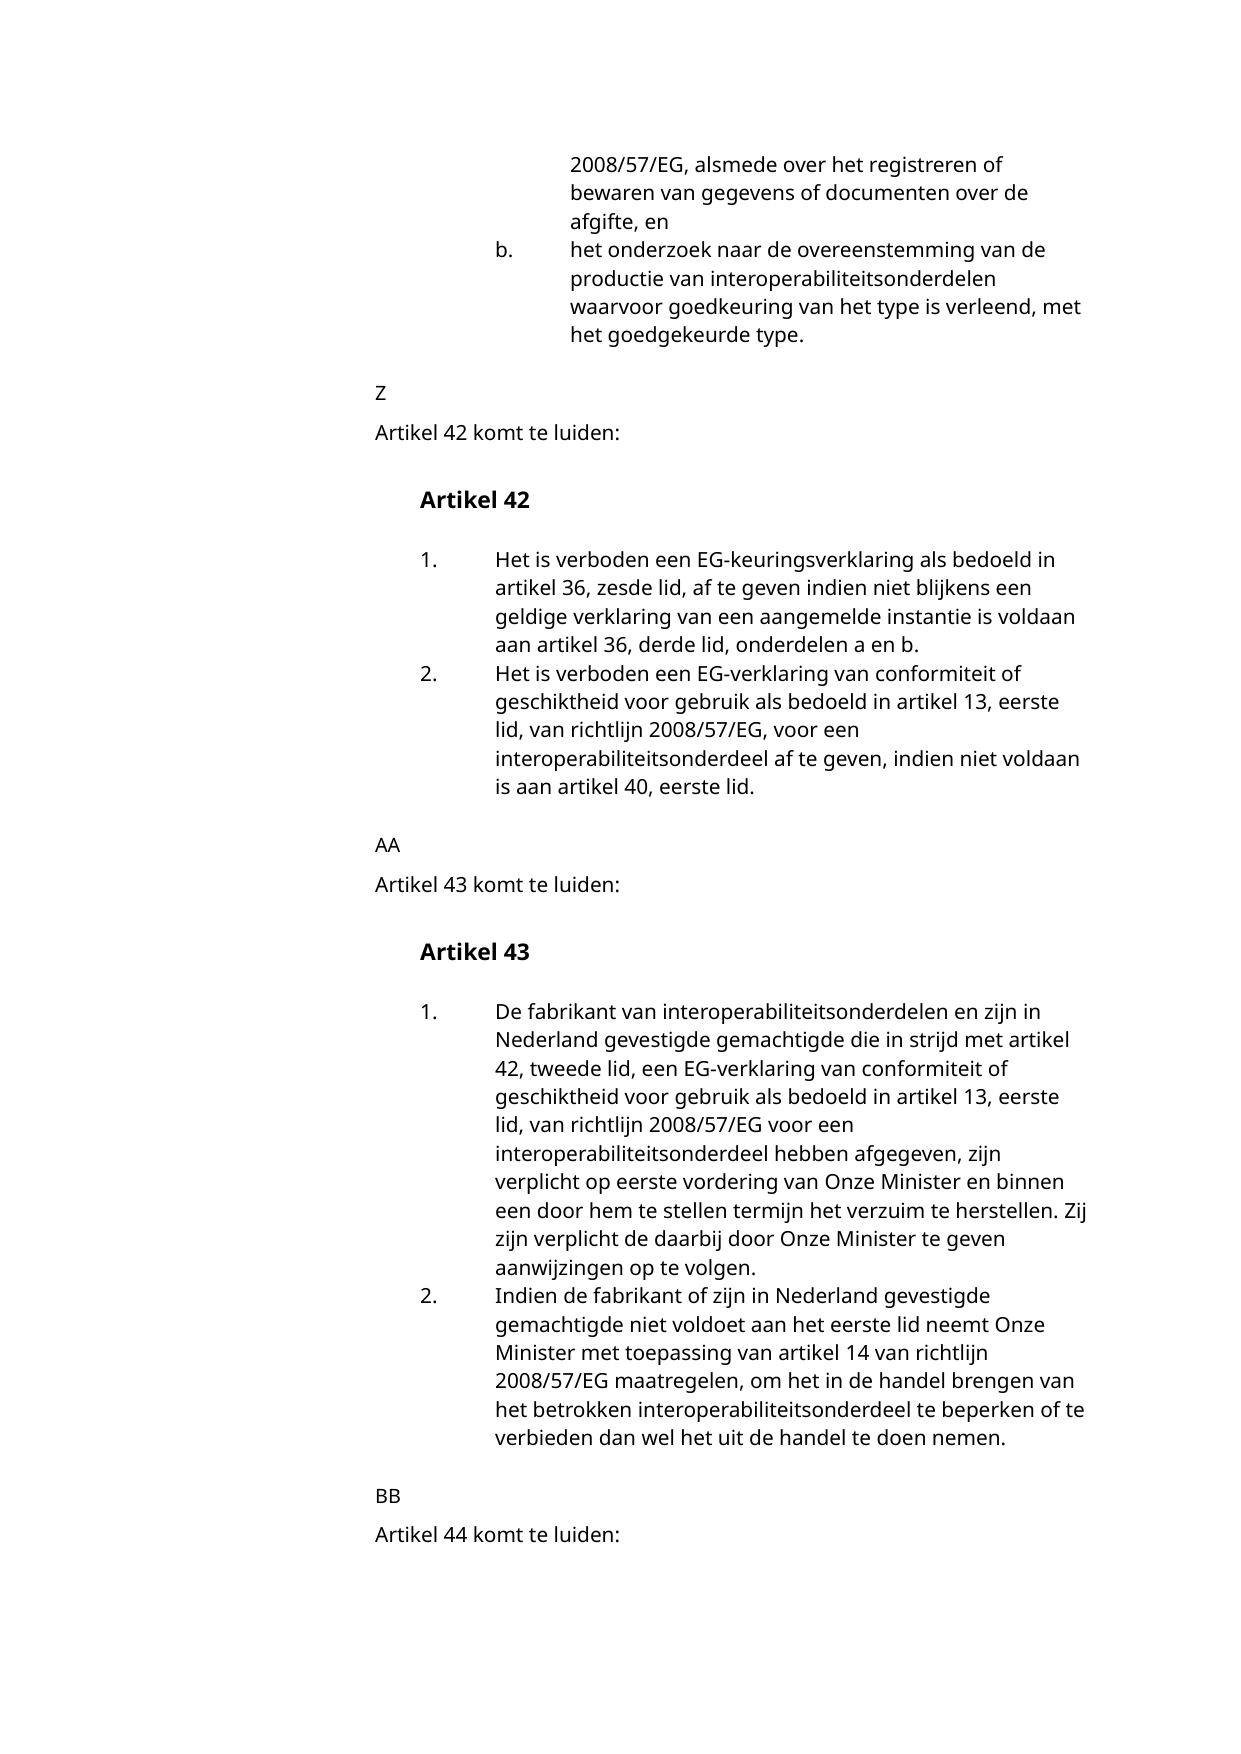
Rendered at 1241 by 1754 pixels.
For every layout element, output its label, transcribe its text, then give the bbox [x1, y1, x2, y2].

list Het is verboden een EG-verklaring van conformiteit of geschiktheid voor gebruik als bedoeld in artikel 13, eerste lid, van richtlijn 2008/57/EG, voor een interoperabiliteitsonderdeel af te geven, indien niet voldaan is aan artikel 40, eerste lid. [420, 659, 1090, 801]
list 2008/57/EG, alsmede over het registreren of bewaren van gegevens of documenten over de afgifte, en [495, 150, 1090, 235]
list het onderzoek naar de overeenstemming van de productie van interoperabiliteitsonderdelen waarvoor goedkeuring van het type is verleend, met het goedgekeurde type. [495, 235, 1090, 349]
text BB [375, 1482, 1090, 1509]
text Artikel 43 komt te luiden: [375, 870, 1090, 898]
list De fabrikant van interoperabiliteitsonderdelen en zijn in Nederland gevestigde gemachtigde die in strijd met artikel 42, tweede lid, een EG-verklaring van conformiteit of geschiktheid voor gebruik als bedoeld in artikel 13, eerste lid, van richtlijn 2008/57/EG voor een interoperabiliteitsonderdeel hebben afgegeven, zijn verplicht op eerste vordering van Onze Minister en binnen een door hem te stellen termijn het verzuim te herstellen. Zij zijn verplicht de daarbij door Onze Minister te geven aanwijzingen op te volgen. [420, 997, 1090, 1281]
subtitle Artikel 43 [420, 936, 1090, 967]
text Artikel 42 komt te luiden: [375, 418, 1090, 446]
list Het is verboden een EG-keuringsverklaring als bedoeld in artikel 36, zesde lid, af te geven indien niet blijkens een geldige verklaring van een aangemelde instantie is voldaan aan artikel 36, derde lid, onderdelen a en b. [420, 545, 1090, 659]
text AA [375, 831, 1090, 858]
list Indien de fabrikant of zijn in Nederland gevestigde gemachtigde niet voldoet aan het eerste lid neemt Onze Minister met toepassing van artikel 14 van richtlijn 2008/57/EG maatregelen, om het in de handel brengen van het betrokken interoperabiliteitsonderdeel te beperken of te verbieden dan wel het uit de handel te doen nemen. [420, 1281, 1090, 1452]
subtitle Artikel 42 [420, 484, 1090, 515]
text Artikel 44 komt te luiden: [375, 1521, 1090, 1549]
text Z [375, 379, 1090, 406]
